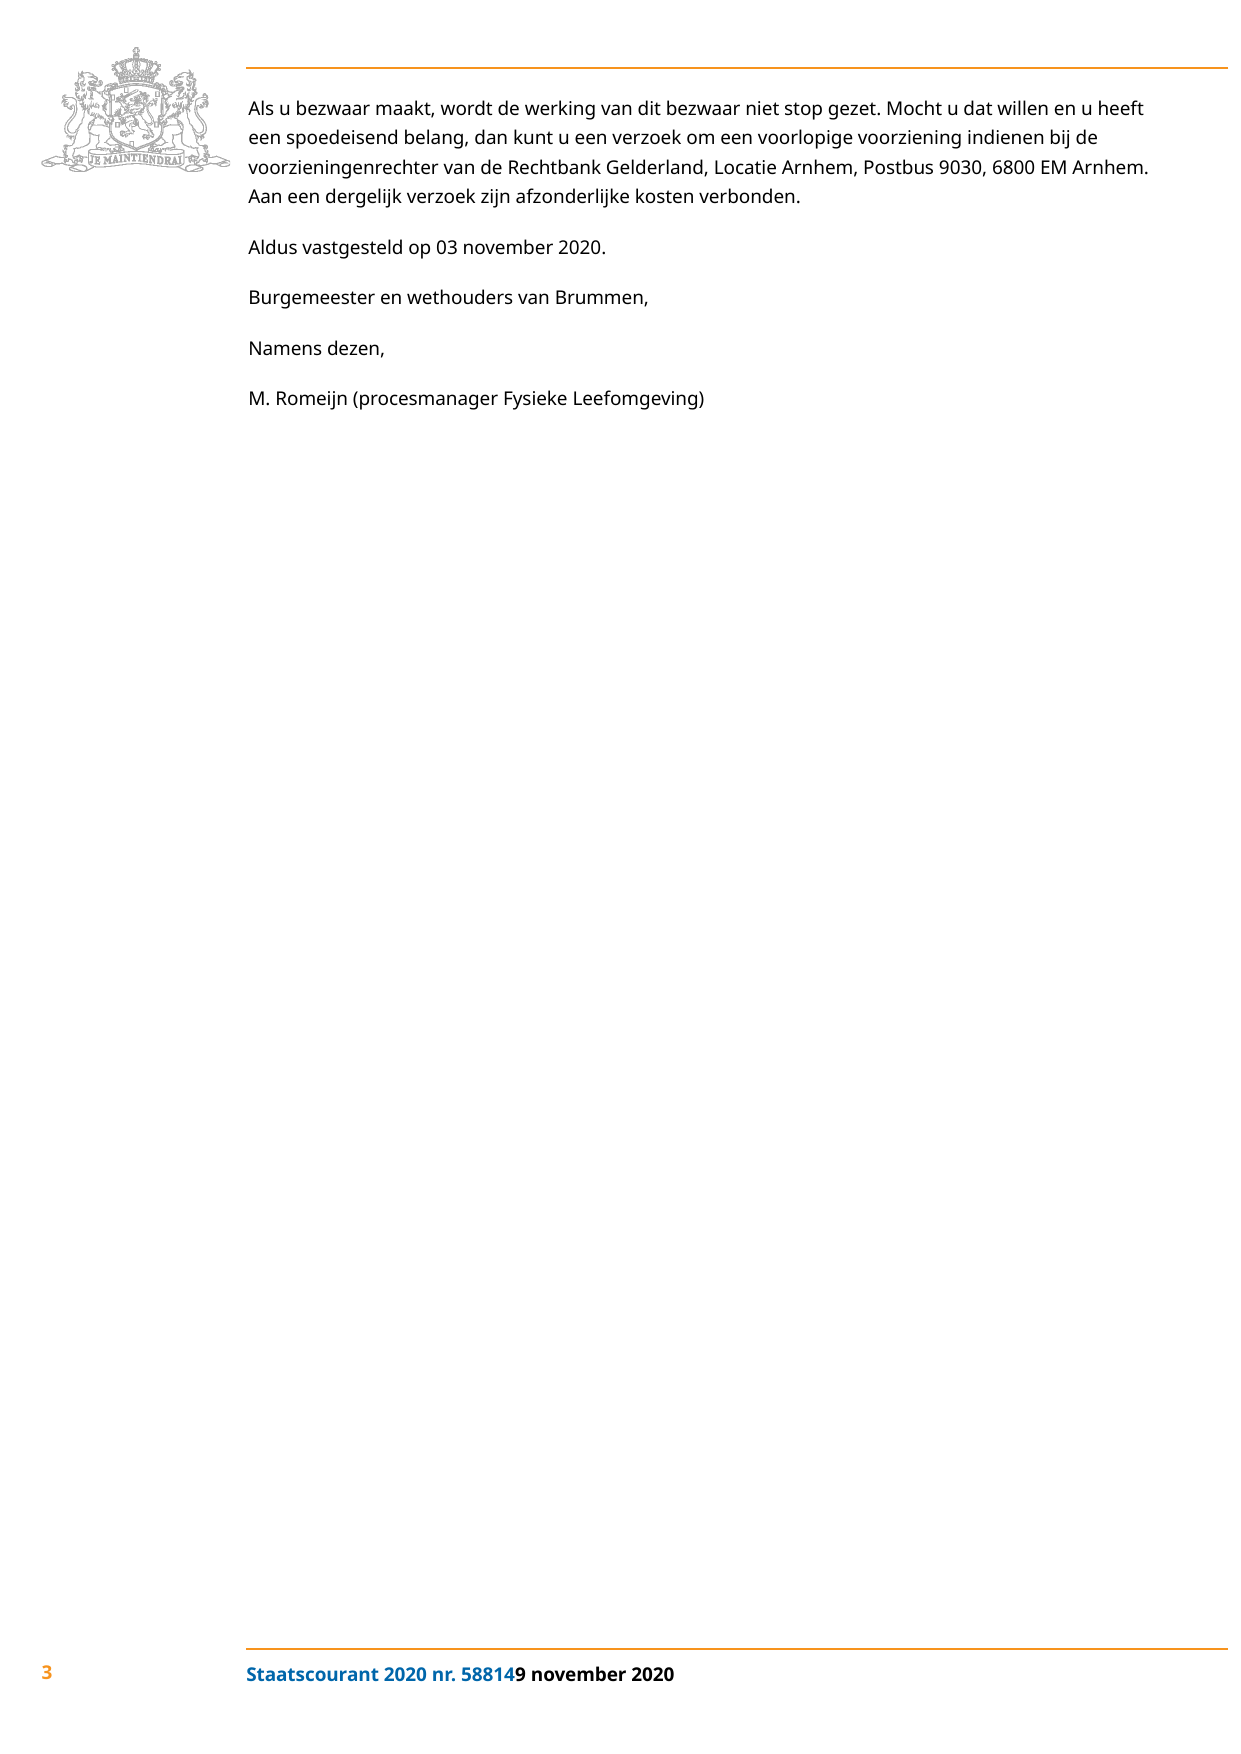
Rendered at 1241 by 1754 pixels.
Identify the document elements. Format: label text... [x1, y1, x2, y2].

text Als u bezwaar maakt, wordt de werking van dit bezwaar niet stop gezet. Mocht u dat willen en u heeft een spoedeisend belang, dan kunt u een verzoek om een voorlopige voorziening indienen bij de voorzieningenrechter van de Rechtbank Gelderland, Locatie Arnhem, Postbus 9030, 6800 EM Arnhem. Aan een dergelijk verzoek zijn afzonderlijke kosten verbonden. [248, 95, 1152, 209]
text Burgemeester en wethouders van Brummen, [248, 284, 1152, 310]
picture [41, 47, 231, 172]
text M. Romeijn (procesmanager Fysieke Leefomgeving) [248, 385, 1152, 411]
text Aldus vastgesteld op 03 november 2020. [248, 234, 1152, 260]
text Namens dezen, [248, 335, 1152, 361]
